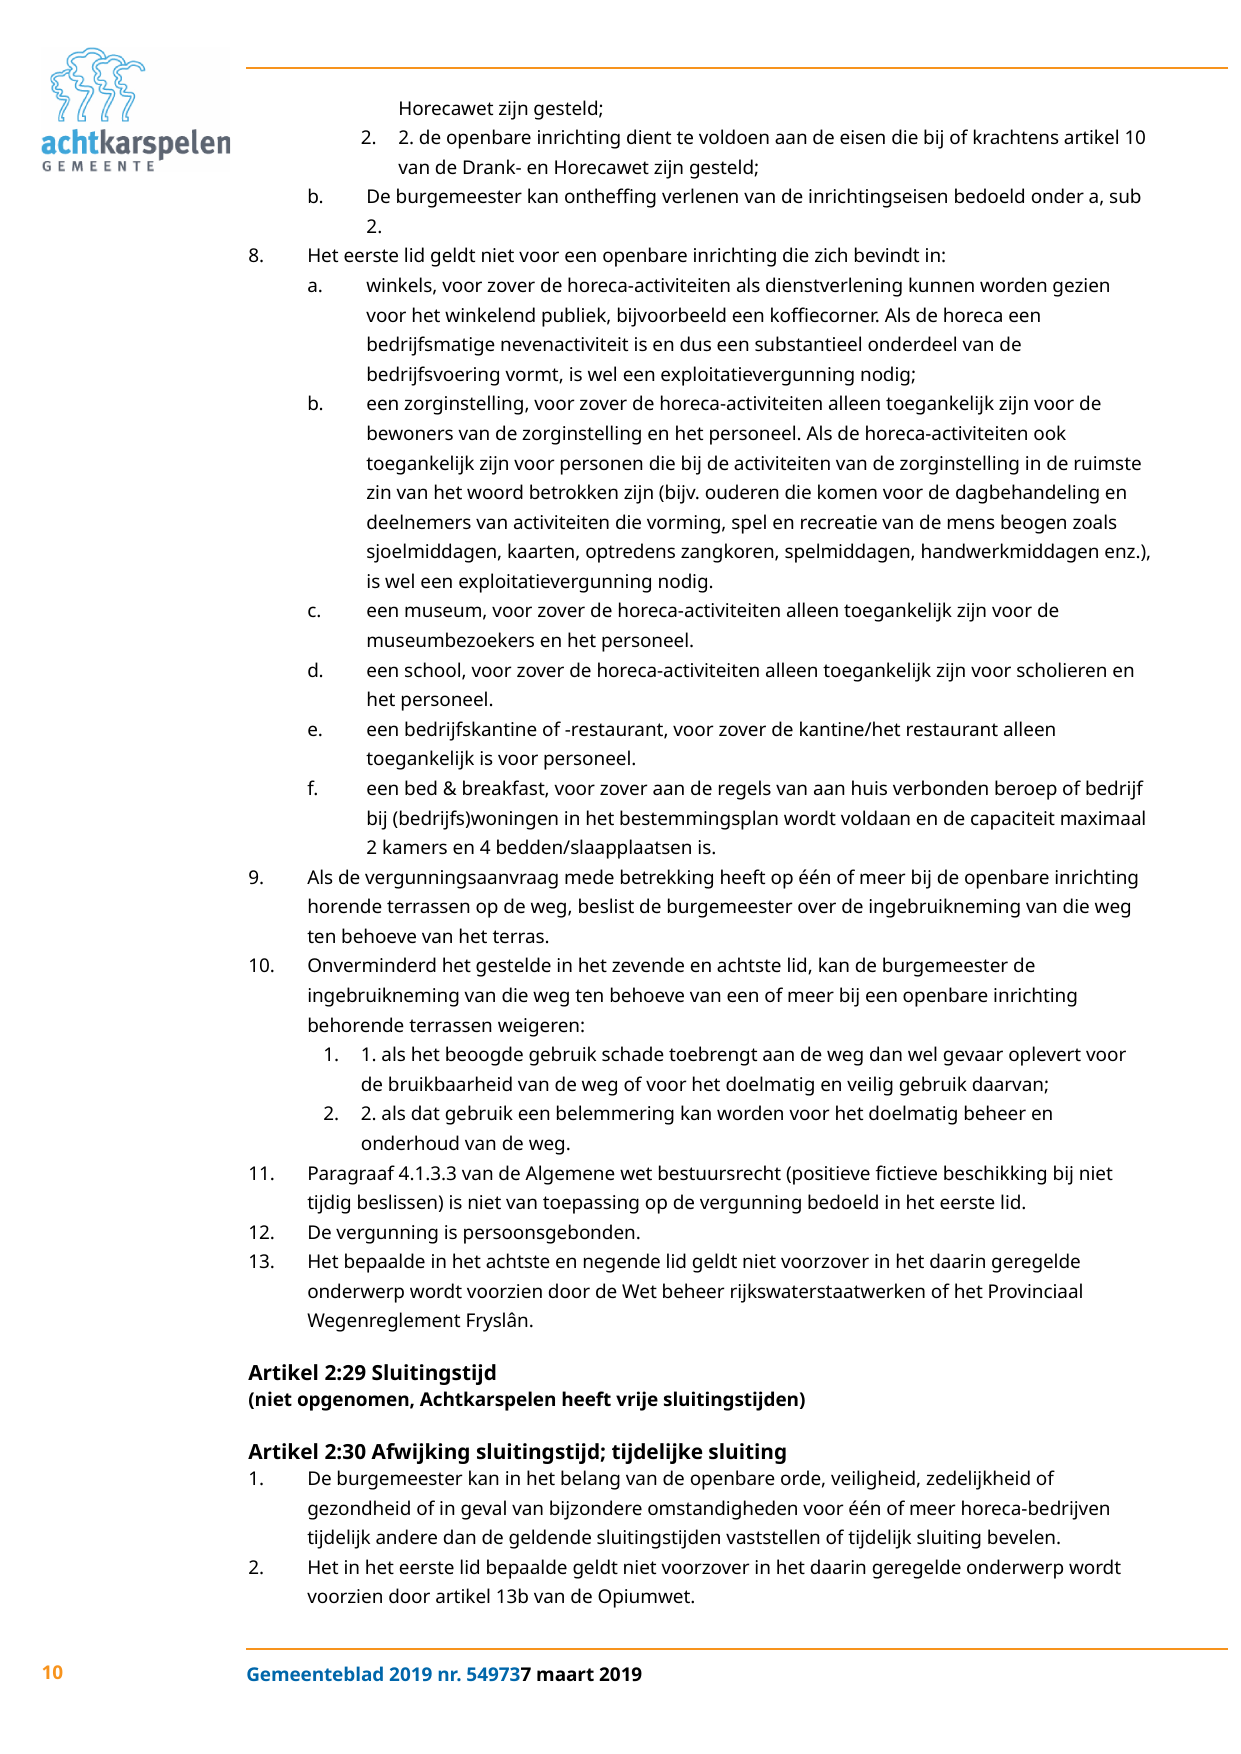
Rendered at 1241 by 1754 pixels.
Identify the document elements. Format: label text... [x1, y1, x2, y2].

list De vergunning is persoonsgebonden. [248, 1219, 1152, 1245]
list De burgemeester kan ontheffing verlenen van de inrichtingseisen bedoeld onder a, sub 2. [307, 183, 1152, 239]
list een bedrijfskantine of -restaurant, voor zover de kantine/het restaurant alleen toegankelijk is voor personeel. [307, 716, 1152, 771]
list De burgemeester kan in het belang van de openbare orde, veiligheid, zedelijkheid of gezondheid of in geval van bijzondere omstandigheden voor één of meer horeca-bedrijven tijdelijk andere dan de geldende sluitingstijden vaststellen of tijdelijk sluiting bevelen. [248, 1465, 1152, 1550]
picture [41, 47, 231, 172]
list Horecawet zijn gesteld; [361, 95, 1152, 121]
list een museum, voor zover de horeca-activiteiten alleen toegankelijk zijn voor de museumbezoekers en het personeel. [307, 598, 1152, 653]
list Paragraaf 4.1.3.3 van de Algemene wet bestuursrecht (positieve fictieve beschikking bij niet tijdig beslissen) is niet van toepassing op de vergunning bedoeld in het eerste lid. [248, 1160, 1152, 1215]
list Het bepaalde in het achtste en negende lid geldt niet voorzover in het daarin geregelde onderwerp wordt voorzien door de Wet beheer rijkswaterstaatwerken of het Provinciaal Wegenreglement Fryslân. [248, 1248, 1152, 1333]
list winkels, voor zover de horeca-activiteiten als dienstverlening kunnen worden gezien voor het winkelend publiek, bijvoorbeeld een koffiecorner. Als de horeca een bedrijfsmatige nevenactiviteit is en dus een substantieel onderdeel van de bedrijfsvoering vormt, is wel een exploitatievergunning nodig; [307, 272, 1152, 387]
list Onverminderd het gestelde in het zevende en achtste lid, kan de burgemeester de ingebruikneming van die weg ten behoeve van een of meer bij een openbare inrichting behorende terrassen weigeren: [248, 953, 1152, 1038]
text Artikel 2:29 Sluitingstijd [248, 1358, 1152, 1387]
text Artikel 2:30 Afwijking sluitingstijd; tijdelijke sluiting [248, 1437, 1152, 1465]
list Als de vergunningsaanvraag mede betrekking heeft op één of meer bij de openbare inrichting horende terrassen op de weg, beslist de burgemeester over de ingebruikneming van die weg ten behoeve van het terras. [248, 864, 1152, 949]
list een zorginstelling, voor zover de horeca-activiteiten alleen toegankelijk zijn voor de bewoners van de zorginstelling en het personeel. Als de horeca-activiteiten ook toegankelijk zijn voor personen die bij de activiteiten van de zorginstelling in de ruimste zin van het woord betrokken zijn (bijv. ouderen die komen voor de dagbehandeling en deelnemers van activiteiten die vorming, spel en recreatie van de mens beogen zoals sjoelmiddagen, kaarten, optredens zangkoren, spelmiddagen, handwerkmiddagen enz.), is wel een exploitatievergunning nodig. [307, 391, 1152, 594]
list 2. de openbare inrichting dient te voldoen aan de eisen die bij of krachtens artikel 10 van de Drank- en Horecawet zijn gesteld; [361, 124, 1152, 180]
list een bed & breakfast, voor zover aan de regels van aan huis verbonden beroep of bedrijf bij (bedrijfs)woningen in het bestemmingsplan wordt voldaan en de capaciteit maximaal 2 kamers en 4 bedden/slaapplaatsen is. [307, 775, 1152, 860]
list Het eerste lid geldt niet voor een openbare inrichting die zich bevindt in: [248, 243, 1152, 268]
list 2. als dat gebruik een belemmering kan worden voor het doelmatig beheer en onderhoud van de weg. [323, 1101, 1152, 1156]
list 1. als het beoogde gebruik schade toebrengt aan de weg dan wel gevaar oplevert voor de bruikbaarheid van de weg of voor het doelmatig en veilig gebruik daarvan; [323, 1041, 1152, 1097]
text (niet opgenomen, Achtkarspelen heeft vrije sluitingstijden) [248, 1387, 1152, 1412]
list Het in het eerste lid bepaalde geldt niet voorzover in het daarin geregelde onderwerp wordt voorzien door artikel 13b van de Opiumwet. [248, 1554, 1152, 1609]
list een school, voor zover de horeca-activiteiten alleen toegankelijk zijn voor scholieren en het personeel. [307, 657, 1152, 712]
